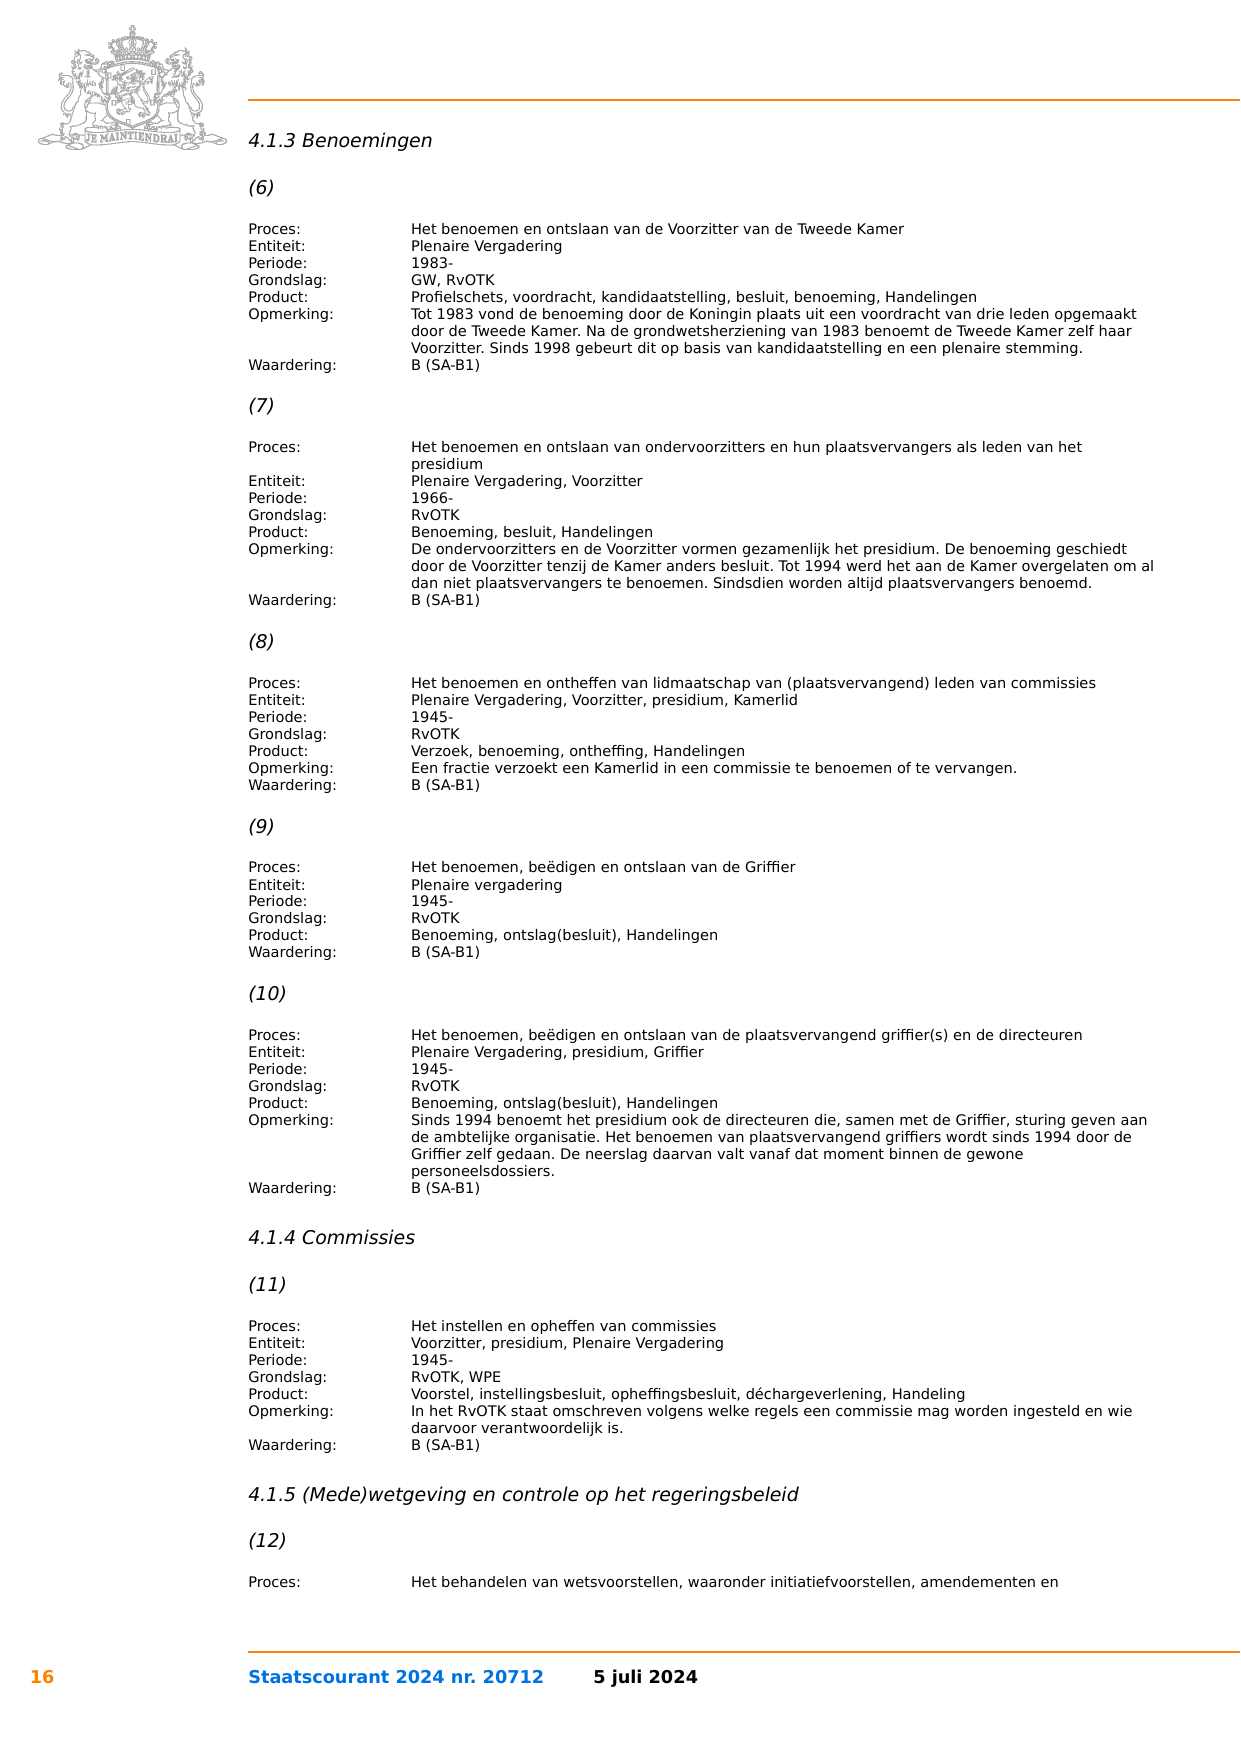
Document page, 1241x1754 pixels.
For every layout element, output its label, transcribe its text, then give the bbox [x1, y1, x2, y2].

table_header Het benoemen, beëdigen en ontslaan van de plaatsvervangend griffier(s) en de directeuren [405, 1027, 1163, 1044]
table_header Proces: [248, 1318, 405, 1334]
table_cell 1966- [405, 490, 1163, 507]
table_cell Opmerking: [248, 306, 405, 357]
table_cell Entiteit: [248, 1044, 405, 1061]
table_cell Opmerking: [248, 1403, 405, 1436]
table_cell RvOTK, WPE [405, 1369, 1163, 1386]
table_cell B (SA-B1) [405, 1436, 1163, 1453]
text (6) [248, 177, 1163, 199]
table_cell Profielschets, voordracht, kandidaatstelling, besluit, benoeming, Handelingen [405, 289, 1163, 306]
table_cell Plenaire Vergadering, Voorzitter, presidium, Kamerlid [405, 692, 1163, 709]
table_cell Grondslag: [248, 272, 405, 289]
table_header Proces: [248, 675, 405, 692]
table_cell Periode: [248, 893, 405, 910]
subtitle 4.1.4 Commissies [248, 1227, 1163, 1249]
table_cell Waardering: [248, 1436, 405, 1453]
table_cell Grondslag: [248, 910, 405, 927]
table_cell 1945- [405, 1061, 1163, 1078]
text (7) [248, 395, 1163, 417]
table_cell Tot 1983 vond de benoeming door de Koningin plaats uit een voordracht van drie leden opgemaakt door de Tweede Kamer. Na de grondwetsherziening van 1983 benoemt de Tweede Kamer zelf haar Voorzitter. Sinds 1998 gebeurt dit op basis van kandidaatstelling en een plenaire stemming. [405, 306, 1163, 357]
subtitle 4.1.5 (Mede)wetgeving en controle op het regeringsbeleid [248, 1483, 1163, 1505]
table_cell Periode: [248, 490, 405, 507]
table_cell Plenaire vergadering [405, 876, 1163, 893]
table_cell Product: [248, 524, 405, 541]
table_cell 1983- [405, 255, 1163, 272]
table_cell Product: [248, 743, 405, 760]
table_cell Plenaire Vergadering, presidium, Griffier [405, 1044, 1163, 1061]
table_cell Periode: [248, 1352, 405, 1368]
table_cell Product: [248, 1095, 405, 1112]
table_cell Product: [248, 927, 405, 944]
table_cell Voorstel, instellingsbesluit, opheffingsbesluit, déchargeverlening, Handeling [405, 1386, 1163, 1402]
table_cell Waardering: [248, 944, 405, 961]
table_cell Grondslag: [248, 1078, 405, 1095]
table_cell Plenaire Vergadering [405, 238, 1163, 255]
table_header Proces: [248, 221, 405, 238]
table_cell Opmerking: [248, 541, 405, 592]
table_cell Periode: [248, 1061, 405, 1078]
table_cell De ondervoorzitters en de Voorzitter vormen gezamenlijk het presidium. De benoeming geschiedt door de Voorzitter tenzij de Kamer anders besluit. Tot 1994 werd het aan de Kamer overgelaten om al dan niet plaatsvervangers te benoemen. Sindsdien worden altijd plaatsvervangers benoemd. [405, 541, 1163, 592]
table_cell Opmerking: [248, 1112, 405, 1180]
table_cell Entiteit: [248, 1335, 405, 1352]
table_cell Entiteit: [248, 876, 405, 893]
table_cell 1945- [405, 1352, 1163, 1368]
table_header Het behandelen van wetsvoorstellen, waaronder initiatiefvoorstellen, amendementen en [405, 1574, 1163, 1591]
text (12) [248, 1530, 1163, 1552]
text (11) [248, 1274, 1163, 1296]
table_cell Product: [248, 289, 405, 306]
table_cell Entiteit: [248, 473, 405, 490]
table_cell Grondslag: [248, 726, 405, 743]
table_header Het benoemen, beëdigen en ontslaan van de Griffier [405, 859, 1163, 876]
table_cell 1945- [405, 893, 1163, 910]
table_header Proces: [248, 1027, 405, 1044]
text (9) [248, 816, 1163, 837]
table_cell Sinds 1994 benoemt het presidium ook de directeuren die, samen met de Griffier, sturing geven aan de ambtelijke organisatie. Het benoemen van plaatsvervangend griffiers wordt sinds 1994 door de Griffier zelf gedaan. De neerslag daarvan valt vanaf dat moment binnen de gewone personeelsdossiers. [405, 1112, 1163, 1180]
table_cell Waardering: [248, 777, 405, 794]
table_cell Waardering: [248, 1180, 405, 1197]
text (8) [248, 631, 1163, 653]
table_cell B (SA-B1) [405, 944, 1163, 961]
table_cell RvOTK [405, 726, 1163, 743]
table_cell Grondslag: [248, 1369, 405, 1386]
table_cell B (SA-B1) [405, 777, 1163, 794]
table_cell RvOTK [405, 910, 1163, 927]
table_cell RvOTK [405, 507, 1163, 524]
table_cell Periode: [248, 709, 405, 726]
table_cell B (SA-B1) [405, 1180, 1163, 1197]
table_cell Opmerking: [248, 760, 405, 777]
table_header Het benoemen en ontslaan van ondervoorzitters en hun plaatsvervangers als leden van het presidium [405, 439, 1163, 473]
table_cell Verzoek, benoeming, ontheffing, Handelingen [405, 743, 1163, 760]
table_cell 1945- [405, 709, 1163, 726]
table_header Proces: [248, 439, 405, 473]
table_cell Waardering: [248, 357, 405, 373]
text (10) [248, 983, 1163, 1005]
table_cell Benoeming, besluit, Handelingen [405, 524, 1163, 541]
table_cell Periode: [248, 255, 405, 272]
table_cell Entiteit: [248, 692, 405, 709]
picture [38, 25, 227, 150]
table_cell Waardering: [248, 592, 405, 609]
table_cell Een fractie verzoekt een Kamerlid in een commissie te benoemen of te vervangen. [405, 760, 1163, 777]
table_cell Plenaire Vergadering, Voorzitter [405, 473, 1163, 490]
table_header Het benoemen en ontheffen van lidmaatschap van (plaatsvervangend) leden van commissies [405, 675, 1163, 692]
table_cell Benoeming, ontslag(besluit), Handelingen [405, 927, 1163, 944]
table_cell B (SA-B1) [405, 592, 1163, 609]
table_cell Voorzitter, presidium, Plenaire Vergadering [405, 1335, 1163, 1352]
table_cell GW, RvOTK [405, 272, 1163, 289]
table_header Proces: [248, 1574, 405, 1591]
table_cell B (SA-B1) [405, 357, 1163, 373]
table_cell Product: [248, 1386, 405, 1402]
table_header Het benoemen en ontslaan van de Voorzitter van de Tweede Kamer [405, 221, 1163, 238]
table_header Het instellen en opheffen van commissies [405, 1318, 1163, 1334]
table_header Proces: [248, 859, 405, 876]
table_cell Grondslag: [248, 507, 405, 524]
table_cell In het RvOTK staat omschreven volgens welke regels een commissie mag worden ingesteld en wie daarvoor verantwoordelijk is. [405, 1403, 1163, 1436]
table_cell RvOTK [405, 1078, 1163, 1095]
subtitle 4.1.3 Benoemingen [248, 130, 1163, 152]
table_cell Entiteit: [248, 238, 405, 255]
table_cell Benoeming, ontslag(besluit), Handelingen [405, 1095, 1163, 1112]
